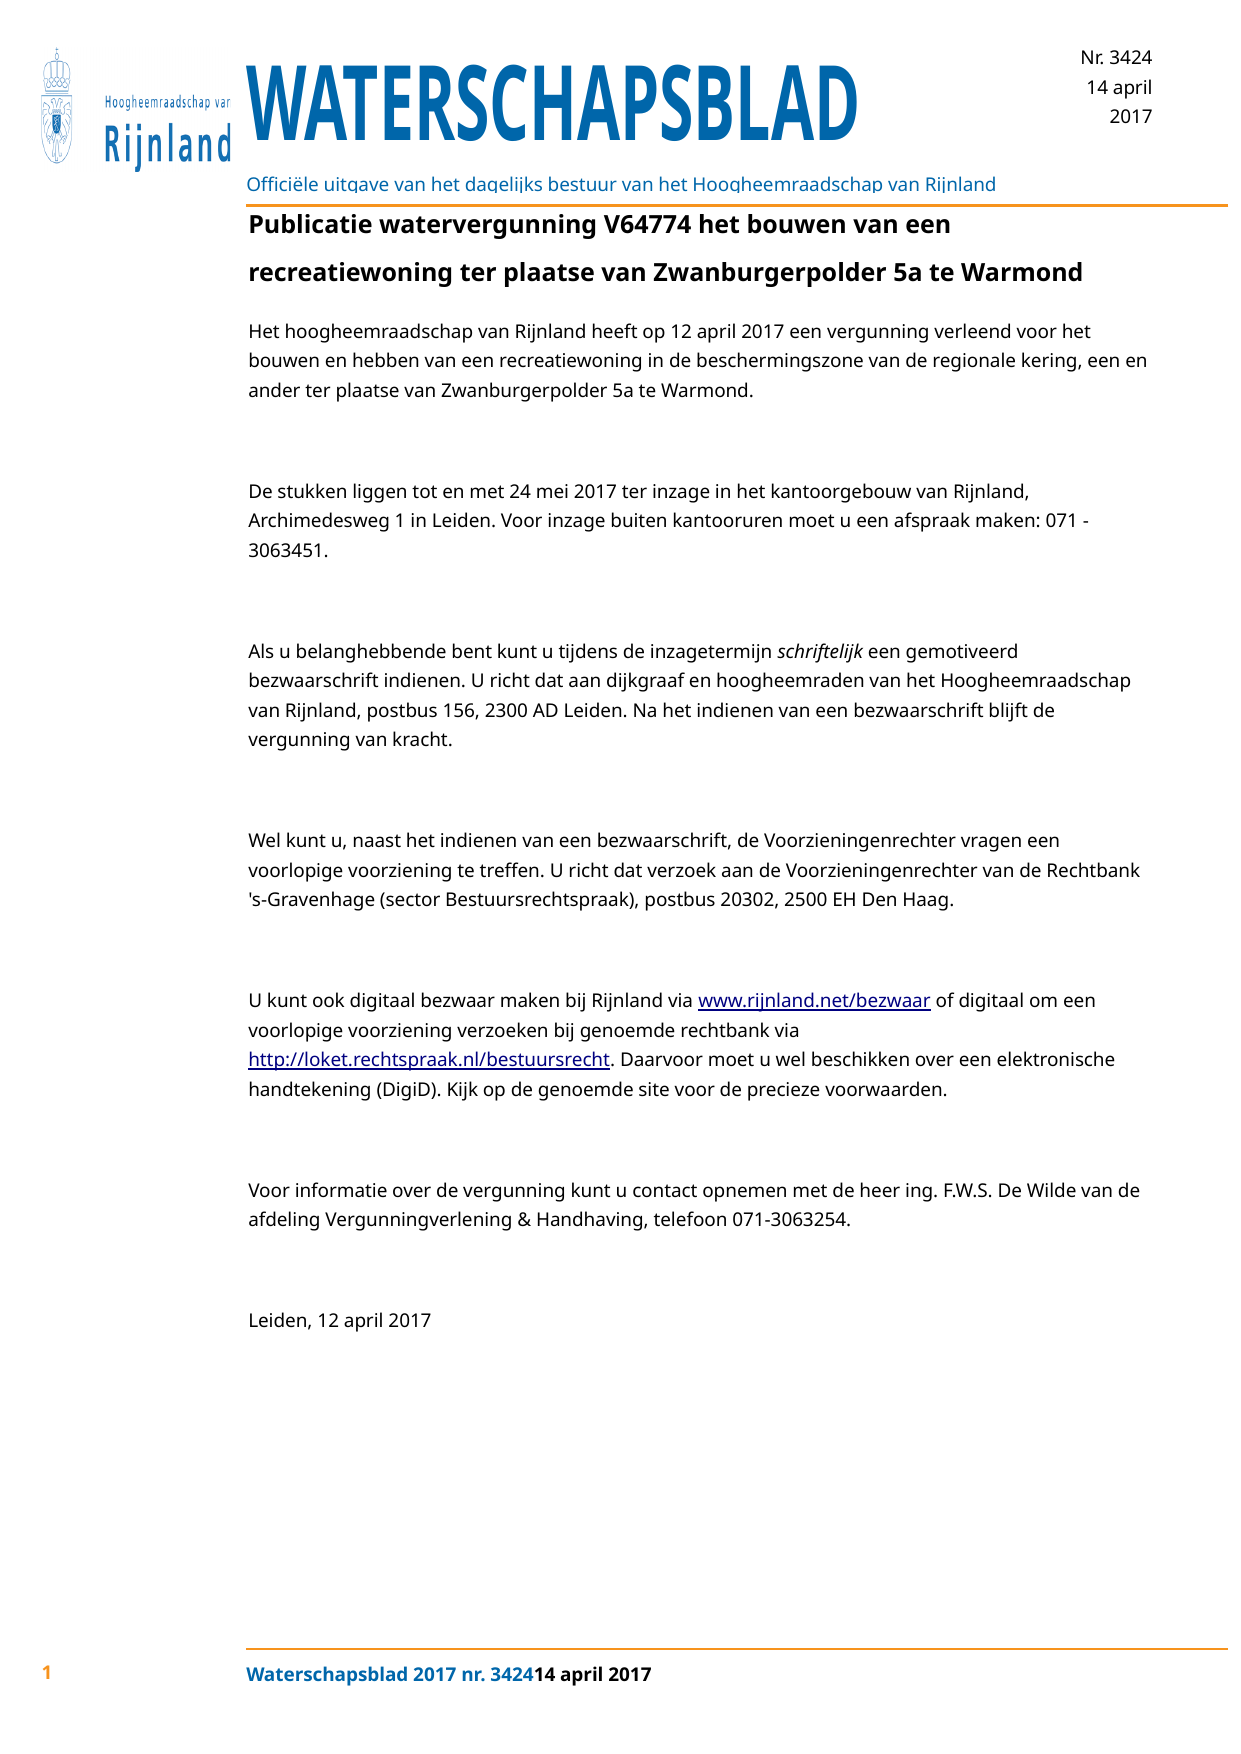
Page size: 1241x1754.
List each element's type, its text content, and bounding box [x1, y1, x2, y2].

text Wel kunt u, naast het indienen van een bezwaarschrift, de Voorzieningenrechter vragen een voorlopige voorziening te treffen. U richt dat verzoek aan de Voorzieningenrechter van de Rechtbank 's-Gravenhage (sector Bestuursrechtspraak), postbus 20302, 2500 EH Den Haag. [248, 827, 1152, 912]
text De stukken liggen tot en met 24 mei 2017 ter inzage in het kantoorgebouw van Rijnland, Archimedesweg 1 in Leiden. Voor inzage buiten kantooruren moet u een afspraak maken: 071 - 3063451. [248, 478, 1152, 563]
text Als u belanghebbende bent kunt u tijdens de inzagetermijn schriftelijk een gemotiveerd bezwaarschrift indienen. U richt dat aan dijkgraaf en hoogheemraden van het Hoogheemraadschap van Rijnland, postbus 156, 2300 AD Leiden. Na het indienen van een bezwaarschrift blijft de vergunning van kracht. [248, 638, 1152, 752]
text Voor informatie over de vergunning kunt u contact opnemen met de heer ing. F.W.S. De Wilde van de afdeling Vergunningverlening & Handhaving, telefoon 071-3063254. [248, 1177, 1152, 1232]
text Leiden, 12 april 2017 [248, 1307, 1152, 1333]
text Het hoogheemraadschap van Rijnland heeft op 12 april 2017 een vergunning verleend voor het bouwen en hebben van een recreatiewoning in de beschermingszone van de regionale kering, een en ander ter plaatse van Zwanburgerpolder 5a te Warmond. [248, 318, 1152, 403]
text Publicatie watervergunning V64774 het bouwen van een recreatiewoning ter plaatse van Zwanburgerpolder 5a te Warmond [248, 207, 1152, 288]
text U kunt ook digitaal bezwaar maken bij Rijnland via www.rijnland.net/bezwaar of digitaal om een voorlopige voorziening verzoeken bij genoemde rechtbank via http://loket.rechtspraak.nl/bestuursrecht. Daarvoor moet u wel beschikken over een elektronische handtekening (DigiD). Kijk op de genoemde site voor de precieze voorwaarden. [248, 987, 1152, 1102]
picture [41, 47, 231, 172]
